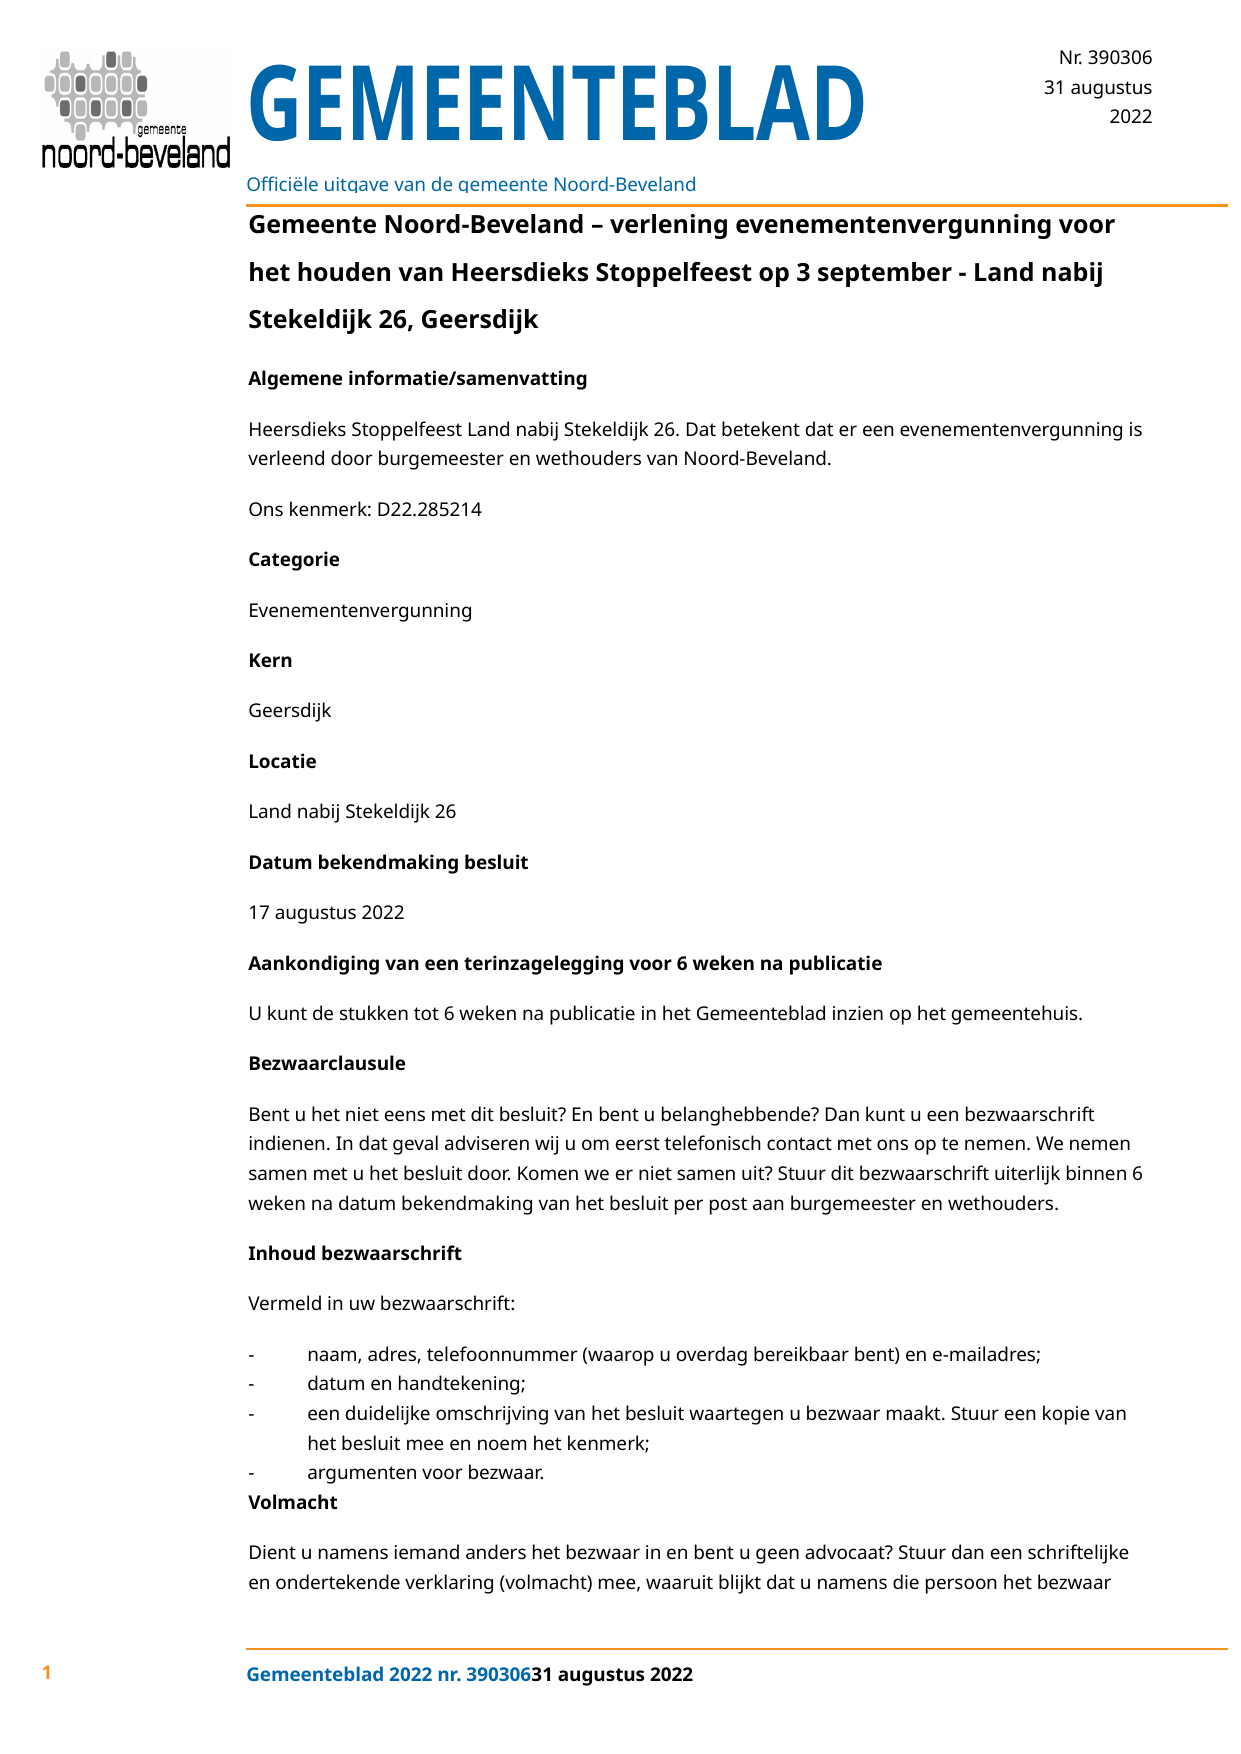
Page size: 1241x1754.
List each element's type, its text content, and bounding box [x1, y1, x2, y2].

list argumenten voor bezwaar. [248, 1459, 1152, 1485]
text Locatie [248, 748, 1152, 774]
text Bezwaarclausule [248, 1051, 1152, 1076]
list naam, adres, telefoonnummer (waarop u overdag bereikbaar bent) en e-mailadres; [248, 1341, 1152, 1367]
text Dient u namens iemand anders het bezwaar in en bent u geen advocaat? Stuur dan een schriftelijke en ondertekende verklaring (volmacht) mee, waaruit blijkt dat u namens die persoon het bezwaar [248, 1539, 1152, 1594]
text Ons kenmerk: D22.285214 [248, 496, 1152, 522]
text Volmacht [248, 1489, 1152, 1514]
text Aankondiging van een terinzagelegging voor 6 weken na publicatie [248, 950, 1152, 975]
text Kern [248, 647, 1152, 673]
text Heersdieks Stoppelfeest Land nabij Stekeldijk 26. Dat betekent dat er een evenementenvergunning is verleend door burgemeester en wethouders van Noord-Beveland. [248, 416, 1152, 471]
text Geersdijk [248, 698, 1152, 723]
text Inhoud bezwaarschrift [248, 1240, 1152, 1266]
text Gemeente Noord-Beveland – verlening evenementenvergunning voor het houden van Heersdieks Stoppelfeest op 3 september - Land nabij Stekeldijk 26, Geersdijk [248, 207, 1152, 336]
text U kunt de stukken tot 6 weken na publicatie in het Gemeenteblad inzien op het gemeentehuis. [248, 1000, 1152, 1026]
text Land nabij Stekeldijk 26 [248, 798, 1152, 824]
list datum en handtekening; [248, 1371, 1152, 1396]
text 17 augustus 2022 [248, 899, 1152, 925]
text Evenementenvergunning [248, 597, 1152, 622]
text Bent u het niet eens met dit besluit? En bent u belanghebbende? Dan kunt u een bezwaarschrift indienen. In dat geval adviseren wij u om eerst telefonisch contact met ons op te nemen. We nemen samen met u het besluit door. Komen we er niet samen uit? Stuur dit bezwaarschrift uiterlijk binnen 6 weken na datum bekendmaking van het besluit per post aan burgemeester en wethouders. [248, 1101, 1152, 1215]
picture [41, 47, 231, 172]
text Datum bekendmaking besluit [248, 849, 1152, 874]
text Algemene informatie/samenvatting [248, 366, 1152, 391]
text Categorie [248, 546, 1152, 572]
list een duidelijke omschrijving van het besluit waartegen u bezwaar maakt. Stuur een kopie van het besluit mee en noem het kenmerk; [248, 1400, 1152, 1455]
text Vermeld in uw bezwaarschrift: [248, 1291, 1152, 1316]
